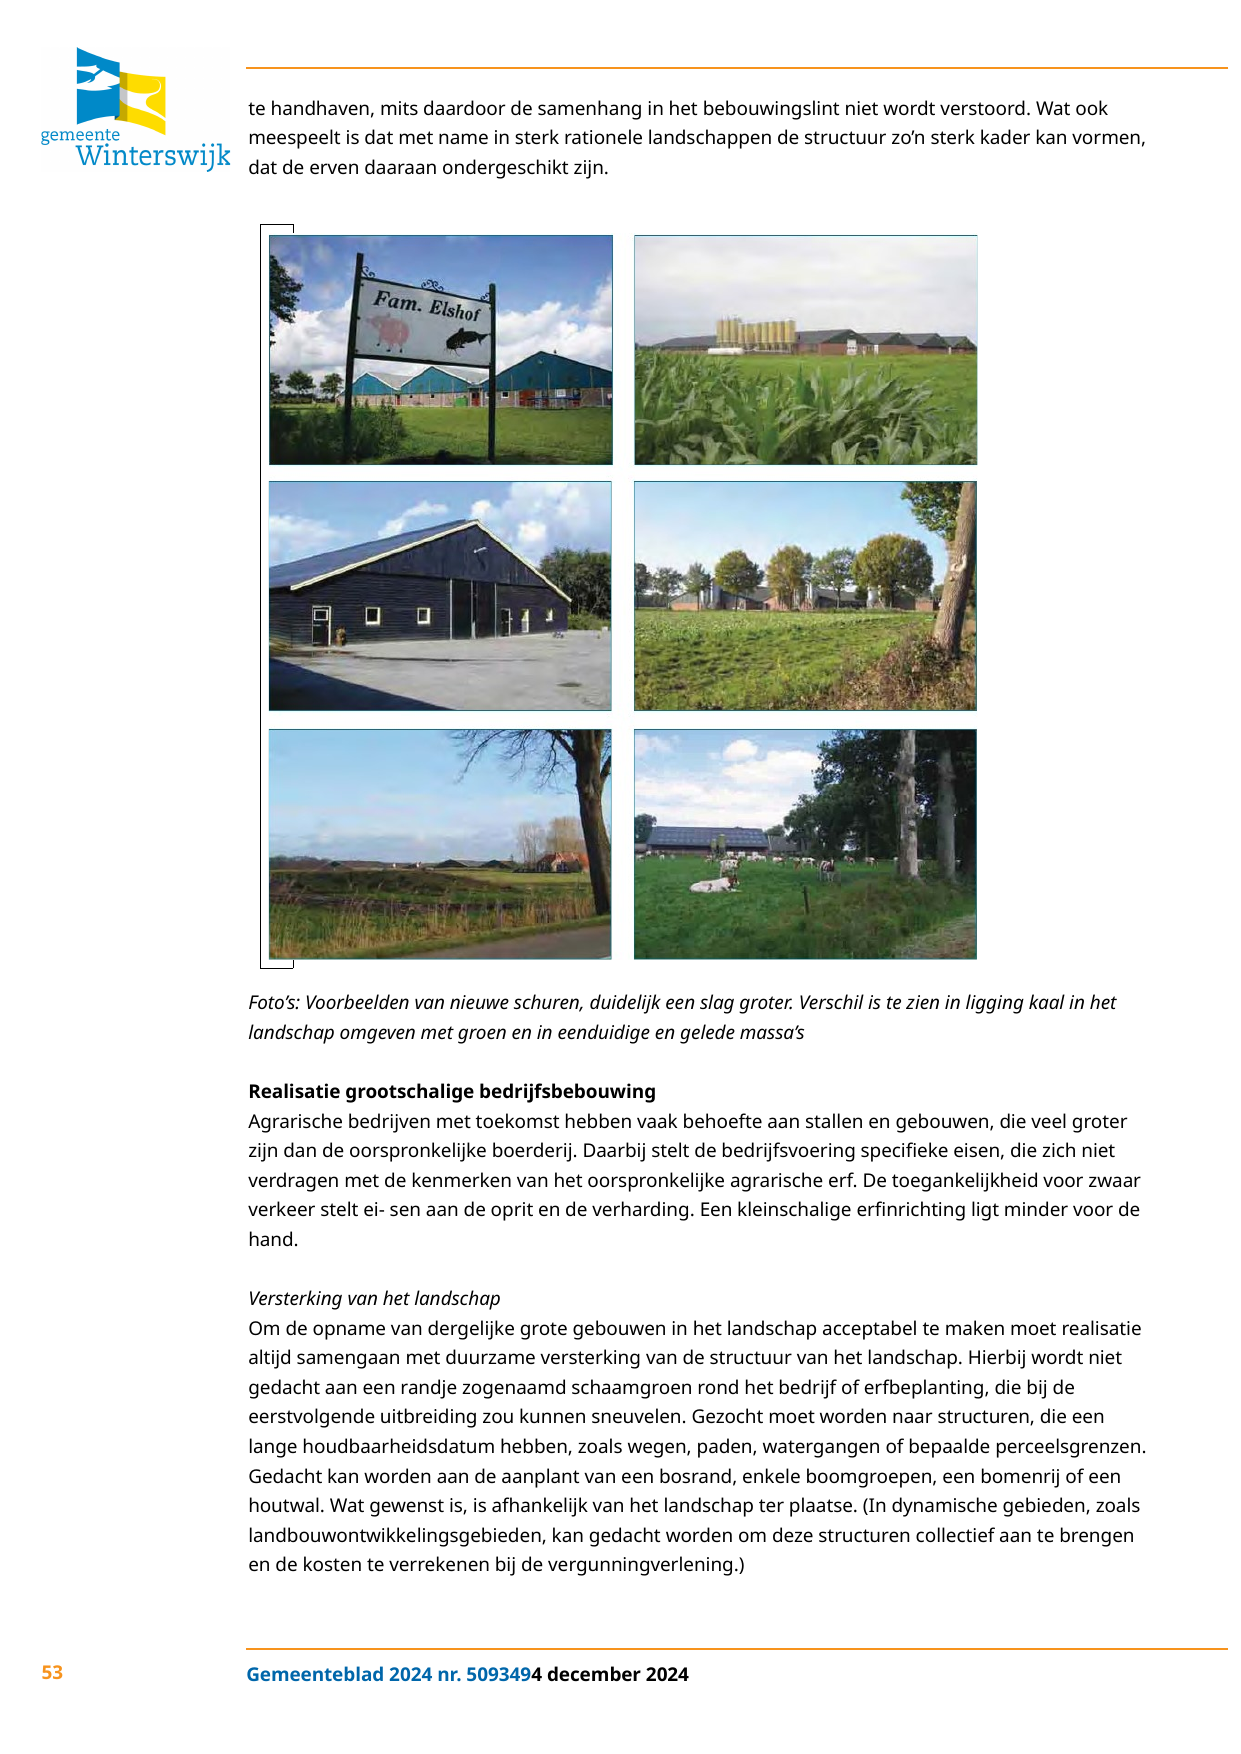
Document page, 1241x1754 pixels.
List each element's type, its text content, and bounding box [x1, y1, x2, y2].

picture [41, 47, 231, 172]
text Foto’s: Voorbeelden van nieuwe schuren, duidelijk een slag groter. Verschil is te zien in ligging kaal in het landschap omgeven met groen en in eenduidige en gelede massa’s [248, 989, 1152, 1045]
picture [225, 153, 231, 162]
text Agrarische bedrijven met toekomst hebben vaak behoefte aan stallen en gebouwen, die veel groter zijn dan de oorspronkelijke boerderij. Daarbij stelt de bedrijfsvoering specifieke eisen, die zich niet verdragen met de kenmerken van het oorspronkelijke agrarische erf. De toegankelijkheid voor zwaar verkeer stelt ei- sen aan de oprit en de verharding. Een kleinschalige erfinrichting ligt minder voor de hand. [248, 1108, 1152, 1252]
picture [268, 233, 978, 960]
table_header te handhaven, mits daardoor de samenhang in het bebouwingslint niet wordt verstoord. Wat ook meespeelt is dat met name in sterk rationele landschappen de structuur zo’n sterk kader kan vormen, dat de erven daaraan ondergeschikt zijn. [248, 95, 1152, 180]
text Om de opname van dergelijke grote gebouwen in het landschap acceptabel te maken moet realisatie altijd samengaan met duurzame versterking van de structuur van het landschap. Hierbij wordt niet gedacht aan een randje zogenaamd schaamgroen rond het bedrijf of erfbeplanting, die bij de eerstvolgende uitbreiding zou kunnen sneuvelen. Gezocht moet worden naar structuren, die een lange houdbaarheidsdatum hebben, zoals wegen, paden, watergangen of bepaalde perceelsgrenzen. Gedacht kan worden aan de aanplant van een bosrand, enkele boomgroepen, een bomenrij of een houtwal. Wat gewenst is, is afhankelijk van het landschap ter plaatse. (In dynamische gebieden, zoals landbouwontwikkelingsgebieden, kan gedacht worden om deze structuren collectief aan te brengen en de kosten te verrekenen bij de vergunningverlening.) [248, 1315, 1152, 1577]
text Versterking van het landschap [248, 1285, 1152, 1311]
text Realisatie grootschalige bedrijfsbebouwing [248, 1078, 1152, 1104]
